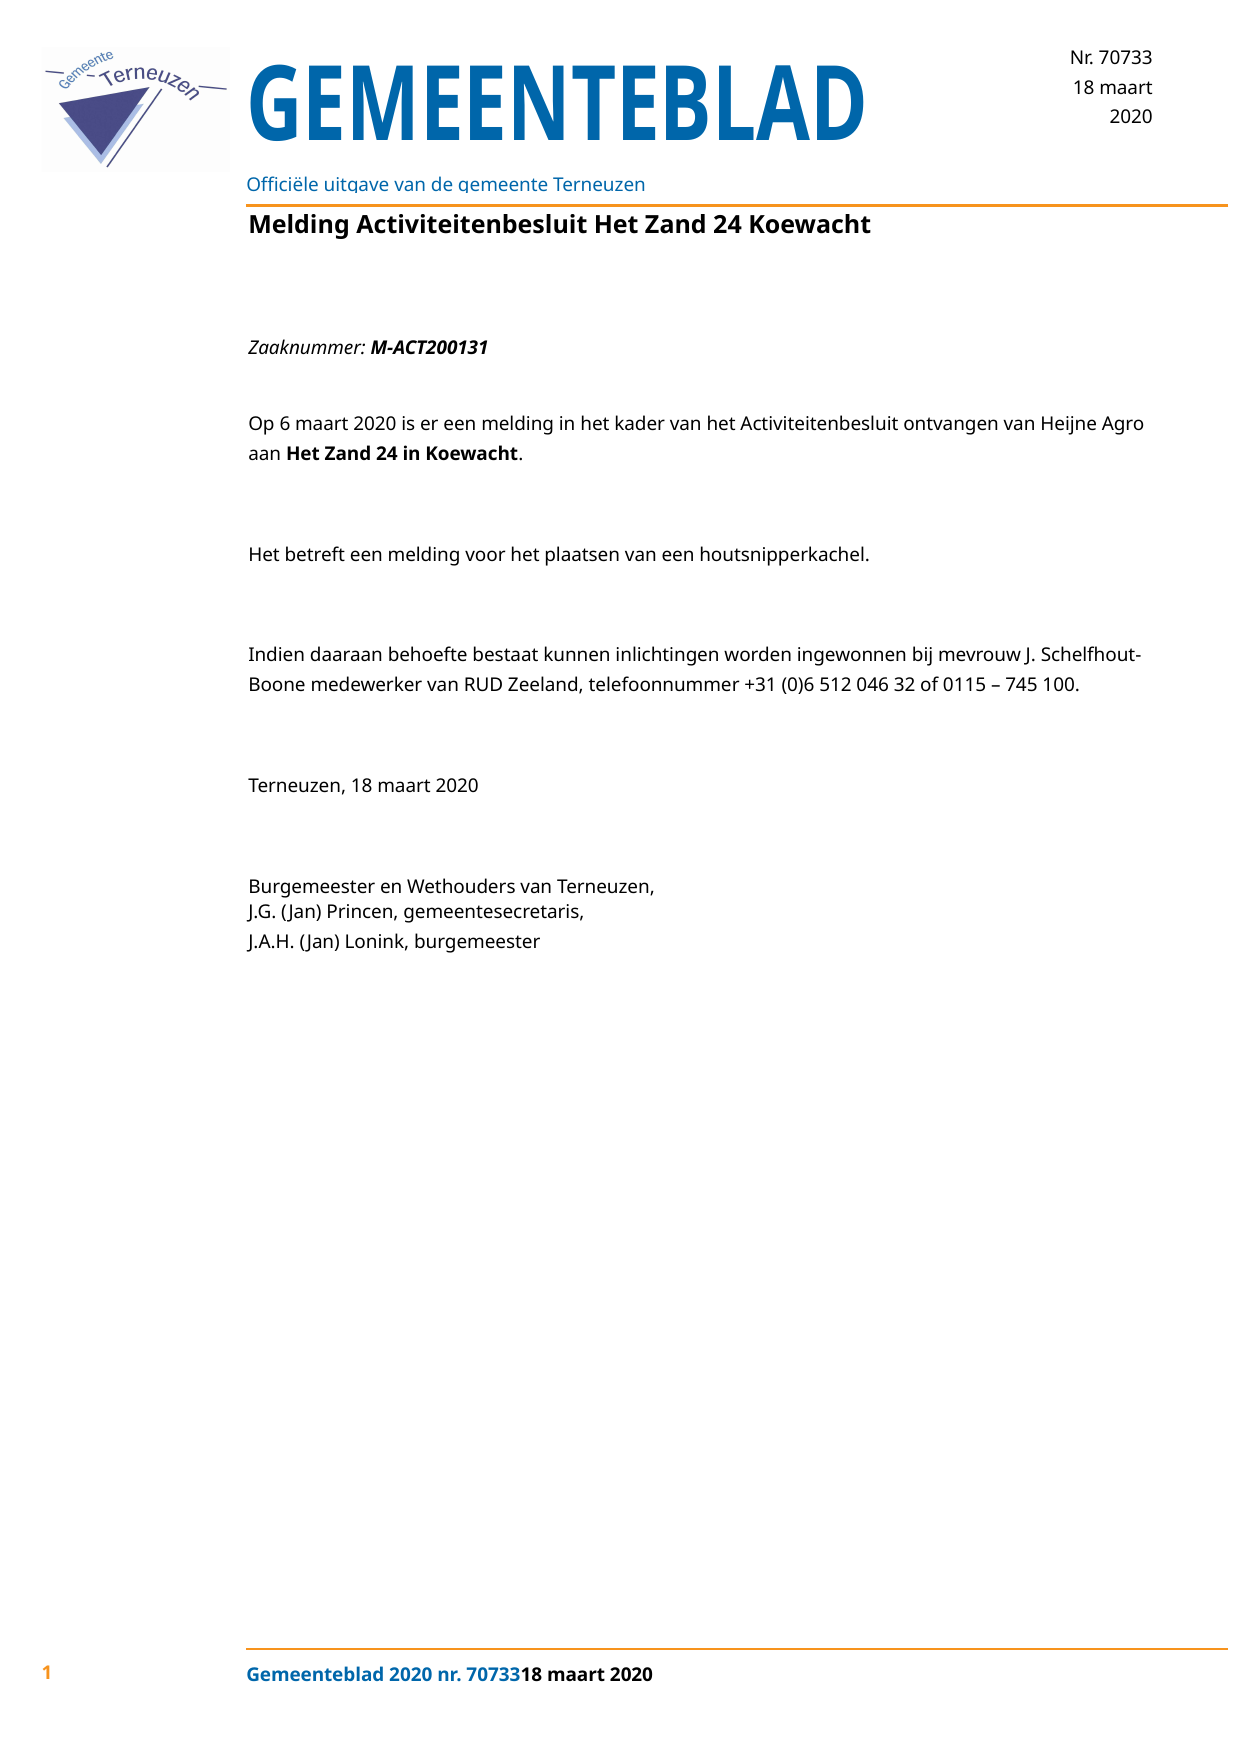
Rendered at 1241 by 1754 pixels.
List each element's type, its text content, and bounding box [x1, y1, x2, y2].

table_header Burgemeester en Wethouders van Terneuzen, [248, 873, 1152, 899]
text Het betreft een melding voor het plaatsen van een houtsnipperkachel. [248, 541, 1152, 567]
table_cell [248, 1065, 700, 1090]
picture [41, 47, 231, 172]
table_cell [248, 1039, 1152, 1065]
text Melding Activiteitenbesluit Het Zand 24 Koewacht [248, 207, 1152, 241]
table_cell [248, 1013, 700, 1039]
table_cell [700, 899, 1152, 1013]
table_cell J.G. (Jan) Princen, gemeentesecretaris, J.A.H. (Jan) Lonink, burgemeester [248, 899, 700, 1013]
text Terneuzen, 18 maart 2020 [248, 772, 1152, 798]
text Op 6 maart 2020 is er een melding in het kader van het Activiteitenbesluit ontvangen van Heijne Agro aan Het Zand 24 in Koewacht. [248, 410, 1152, 466]
table_cell [700, 1065, 1152, 1090]
text Zaaknummer: M-ACT200131 [248, 334, 1152, 360]
text Indien daaraan behoefte bestaat kunnen inlichtingen worden ingewonnen bij mevrouw J. Schelfhout-Boone medewerker van RUD Zeeland, telefoonnummer +31 (0)6 512 046 32 of 0115 – 745 100. [248, 642, 1152, 697]
table_cell [700, 1013, 1152, 1039]
